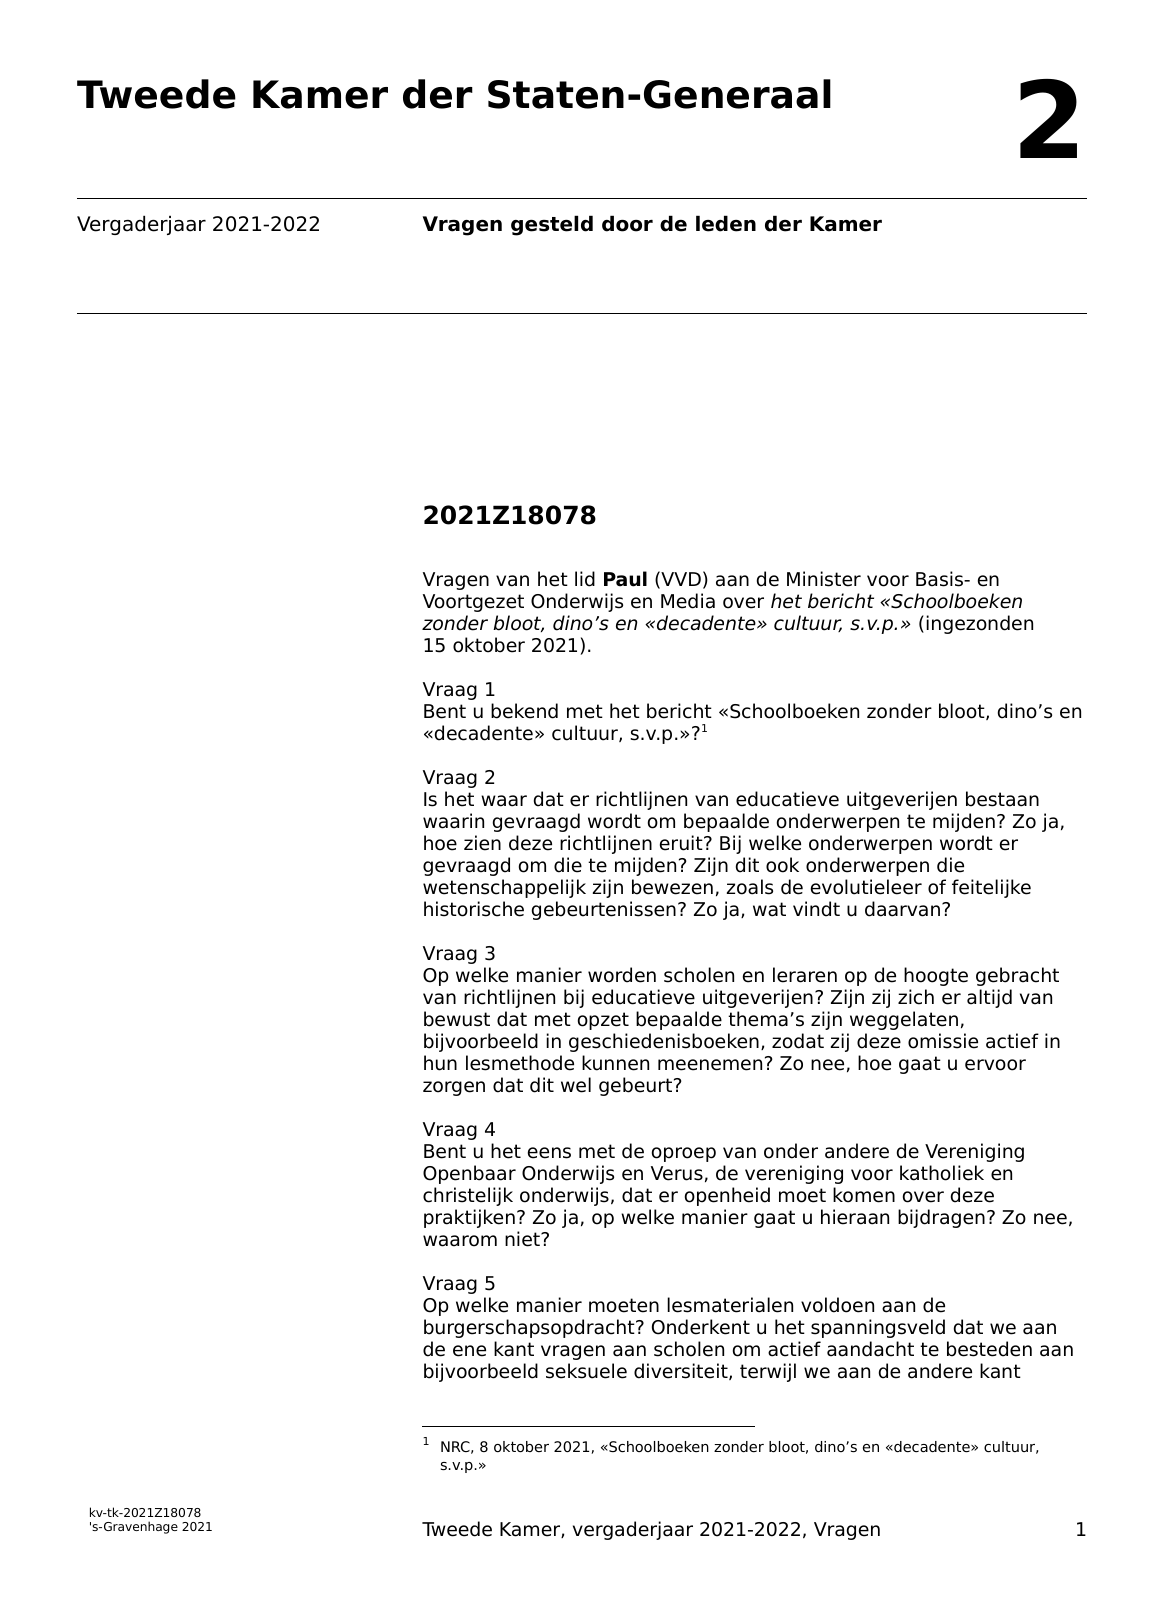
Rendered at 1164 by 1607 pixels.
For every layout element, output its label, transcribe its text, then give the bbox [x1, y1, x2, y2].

text 's-Gravenhage 2021 [88, 1520, 323, 1534]
table_cell Vragen gesteld door de leden der Kamer [422, 199, 1087, 313]
text Is het waar dat er richtlijnen van educatieve uitgeverijen bestaan waarin gevraagd wordt om bepaalde onderwerpen te mijden? Zo ja, hoe zien deze richtlijnen eruit? Bij welke onderwerpen wordt er gevraagd om die te mijden? Zijn dit ook onderwerpen die wetenschappelijk zijn bewezen, zoals de evolutieleer of feitelijke historische gebeurtenissen? Zo ja, wat vindt u daarvan? [422, 789, 1087, 921]
text NRC, 8 oktober 2021, «Schoolboeken zonder bloot, dino’s en «decadente» cultuur, s.v.p.» [422, 1435, 1087, 1474]
text Op welke manier worden scholen en leraren op de hoogte gebracht van richtlijnen bij educatieve uitgeverijen? Zijn zij zich er altijd van bewust dat met opzet bepaalde thema’s zijn weggelaten, bijvoorbeeld in geschiedenisboeken, zodat zij deze omissie actief in hun lesmethode kunnen meenemen? Zo nee, hoe gaat u ervoor zorgen dat dit wel gebeurt? [422, 965, 1087, 1097]
text Op welke manier moeten lesmaterialen voldoen aan de burgerschapsopdracht? Onderkent u het spanningsveld dat we aan de ene kant vragen aan scholen om actief aandacht te besteden aan bijvoorbeeld seksuele diversiteit, terwijl we aan de andere kant [422, 1295, 1087, 1383]
text Bent u het eens met de oproep van onder andere de Vereniging Openbaar Onderwijs en Verus, de vereniging voor katholiek en christelijk onderwijs, dat er openheid moet komen over deze praktijken? Zo ja, op welke manier gaat u hieraan bijdragen? Zo nee, waarom niet? [422, 1141, 1087, 1251]
text Vraag 2 [422, 767, 1087, 789]
table_cell Vergaderjaar 2021-2022 [77, 199, 422, 313]
text kv-tk-2021Z18078 [88, 1506, 323, 1520]
text 2021Z18078 [422, 501, 1087, 531]
table_header 2 [886, 59, 1087, 198]
text Vraag 5 [422, 1273, 1087, 1295]
text Vraag 4 [422, 1119, 1087, 1141]
text Bent u bekend met het bericht «Schoolboeken zonder bloot, dino’s en «decadente» cultuur, s.v.p.»? [422, 701, 1087, 745]
text Vraag 1 [422, 679, 1087, 701]
text Vraag 3 [422, 943, 1087, 965]
table_header Tweede Kamer der Staten-Generaal [77, 59, 886, 198]
text Vragen van het lid Paul (VVD) aan de Minister voor Basis- en Voortgezet Onderwijs en Media over het bericht «Schoolboeken zonder bloot, dino’s en «decadente» cultuur, s.v.p.» (ingezonden 15 oktober 2021). [422, 569, 1087, 657]
